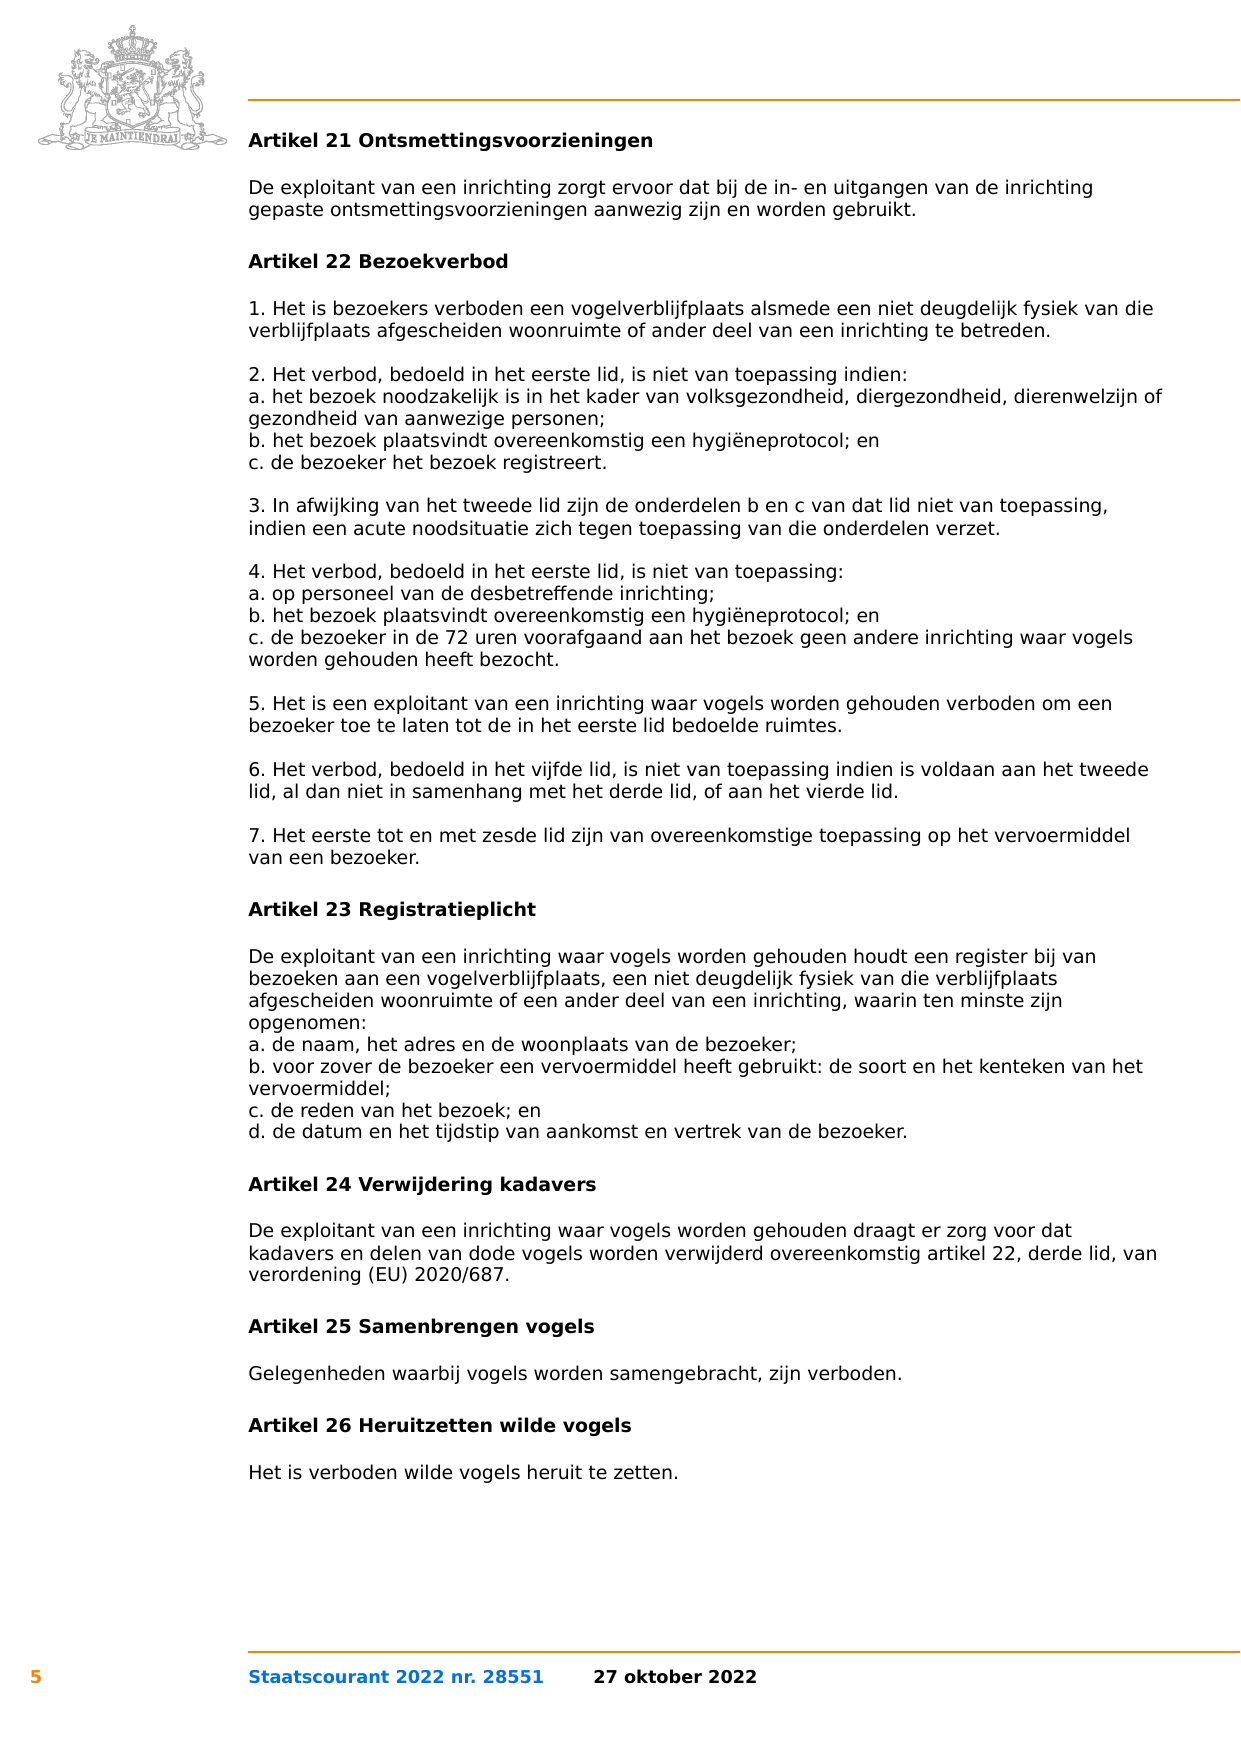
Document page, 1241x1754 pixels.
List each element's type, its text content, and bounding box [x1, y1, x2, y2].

text 5. Het is een exploitant van een inrichting waar vogels worden gehouden verboden om een bezoeker toe te laten tot de in het eerste lid bedoelde ruimtes. [248, 693, 1163, 737]
text 3. In afwijking van het tweede lid zijn de onderdelen b en c van dat lid niet van toepassing, indien een acute noodsituatie zich tegen toepassing van die onderdelen verzet. [248, 495, 1163, 539]
text b. het bezoek plaatsvindt overeenkomstig een hygiëneprotocol; en [248, 429, 1163, 452]
text a. het bezoek noodzakelijk is in het kader van volksgezondheid, diergezondheid, dierenwelzijn of gezondheid van aanwezige personen; [248, 386, 1163, 429]
text b. het bezoek plaatsvindt overeenkomstig een hygiëneprotocol; en [248, 605, 1163, 627]
subtitle Artikel 22 Bezoekverbod [248, 251, 1163, 273]
subtitle Artikel 23 Registratieplicht [248, 899, 1163, 921]
subtitle Artikel 21 Ontsmettingsvoorzieningen [248, 130, 1163, 152]
text 4. Het verbod, bedoeld in het eerste lid, is niet van toepassing: [248, 561, 1163, 583]
subtitle Artikel 24 Verwijdering kadavers [248, 1173, 1163, 1195]
text 6. Het verbod, bedoeld in het vijfde lid, is niet van toepassing indien is voldaan aan het tweede lid, al dan niet in samenhang met het derde lid, of aan het vierde lid. [248, 759, 1163, 803]
text 7. Het eerste tot en met zesde lid zijn van overeenkomstige toepassing op het vervoermiddel van een bezoeker. [248, 825, 1163, 869]
text a. op personeel van de desbetreffende inrichting; [248, 583, 1163, 605]
text b. voor zover de bezoeker een vervoermiddel heeft gebruikt: de soort en het kenteken van het vervoermiddel; [248, 1056, 1163, 1099]
text d. de datum en het tijdstip van aankomst en vertrek van de bezoeker. [248, 1121, 1163, 1143]
text Het is verboden wilde vogels heruit te zetten. [248, 1462, 1163, 1484]
text De exploitant van een inrichting zorgt ervoor dat bij de in- en uitgangen van de inrichting gepaste ontsmettingsvoorzieningen aanwezig zijn en worden gebruikt. [248, 177, 1163, 221]
text c. de bezoeker het bezoek registreert. [248, 452, 1163, 473]
subtitle Artikel 26 Heruitzetten wilde vogels [248, 1415, 1163, 1437]
text 1. Het is bezoekers verboden een vogelverblijfplaats alsmede een niet deugdelijk fysiek van die verblijfplaats afgescheiden woonruimte of ander deel van een inrichting te betreden. [248, 298, 1163, 342]
picture [38, 25, 227, 150]
text a. de naam, het adres en de woonplaats van de bezoeker; [248, 1033, 1163, 1056]
text Gelegenheden waarbij vogels worden samengebracht, zijn verboden. [248, 1363, 1163, 1385]
text 2. Het verbod, bedoeld in het eerste lid, is niet van toepassing indien: [248, 364, 1163, 386]
text De exploitant van een inrichting waar vogels worden gehouden houdt een register bij van bezoeken aan een vogelverblijfplaats, een niet deugdelijk fysiek van die verblijfplaats afgescheiden woonruimte of een ander deel van een inrichting, waarin ten minste zijn opgenomen: [248, 946, 1163, 1033]
subtitle Artikel 25 Samenbrengen vogels [248, 1316, 1163, 1338]
text c. de bezoeker in de 72 uren voorafgaand aan het bezoek geen andere inrichting waar vogels worden gehouden heeft bezocht. [248, 627, 1163, 671]
text De exploitant van een inrichting waar vogels worden gehouden draagt er zorg voor dat kadavers en delen van dode vogels worden verwijderd overeenkomstig artikel 22, derde lid, van verordening (EU) 2020/687. [248, 1220, 1163, 1286]
text c. de reden van het bezoek; en [248, 1099, 1163, 1121]
